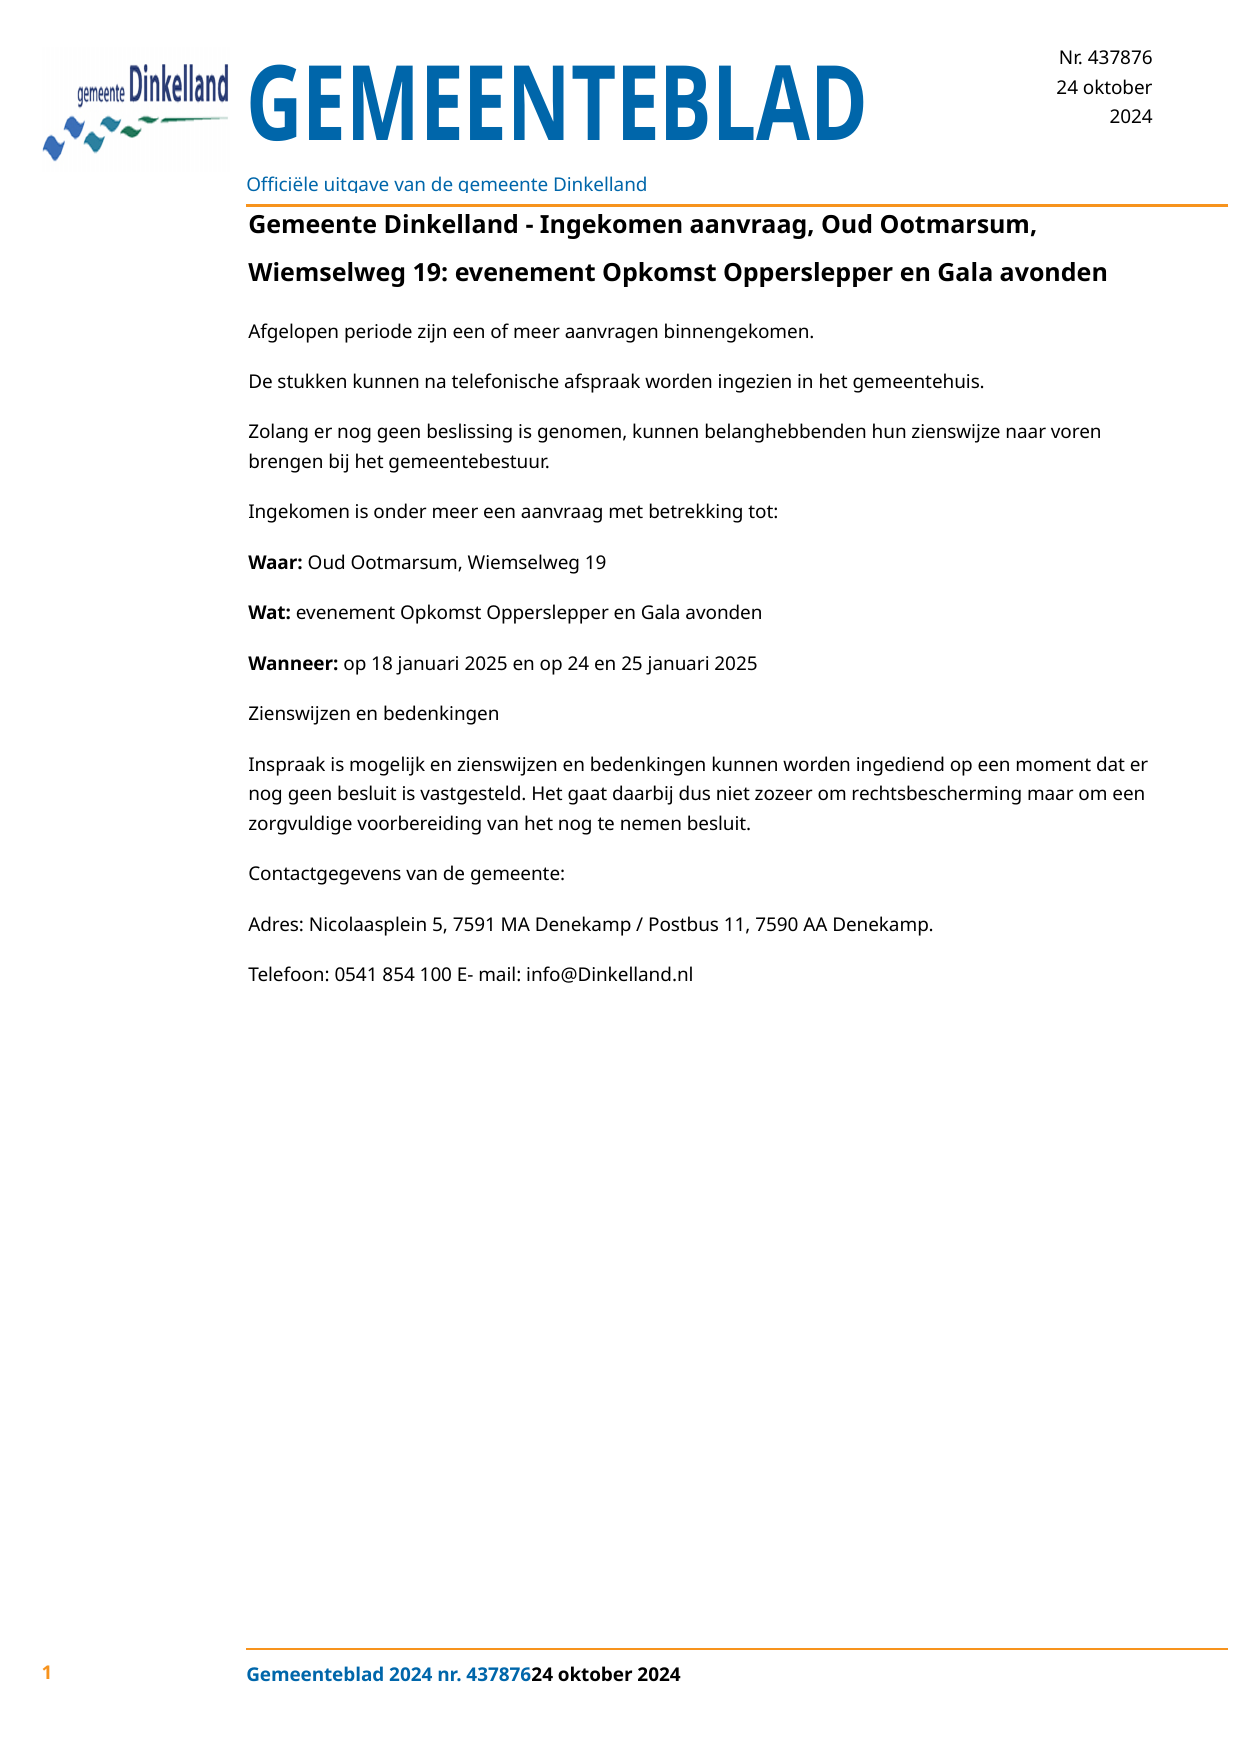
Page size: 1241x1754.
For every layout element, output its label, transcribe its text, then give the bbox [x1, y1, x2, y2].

text Zienswijzen en bedenkingen [248, 700, 1152, 726]
text Contactgegevens van de gemeente: [248, 860, 1152, 886]
text De stukken kunnen na telefonische afspraak worden ingezien in het gemeentehuis. [248, 368, 1152, 394]
text Telefoon: 0541 854 100 E- mail: info@Dinkelland.nl [248, 961, 1152, 987]
text Gemeente Dinkelland - Ingekomen aanvraag, Oud Ootmarsum, Wiemselweg 19: evenement Opkomst Opperslepper en Gala avonden [248, 207, 1152, 288]
text Wanneer: op 18 januari 2025 en op 24 en 25 januari 2025 [248, 650, 1152, 676]
text Waar: Oud Ootmarsum, Wiemselweg 19 [248, 549, 1152, 575]
text Wat: evenement Opkomst Opperslepper en Gala avonden [248, 599, 1152, 625]
text Adres: Nicolaasplein 5, 7591 MA Denekamp / Postbus 11, 7590 AA Denekamp. [248, 911, 1152, 937]
text Ingekomen is onder meer een aanvraag met betrekking tot: [248, 499, 1152, 524]
text Inspraak is mogelijk en zienswijzen en bedenkingen kunnen worden ingediend op een moment dat er nog geen besluit is vastgesteld. Het gaat daarbij dus niet zozeer om rechtsbescherming maar om een zorgvuldige voorbereiding van het nog te nemen besluit. [248, 751, 1152, 836]
text Afgelopen periode zijn een of meer aanvragen binnengekomen. [248, 318, 1152, 344]
picture [41, 47, 231, 172]
text Zolang er nog geen beslissing is genomen, kunnen belanghebbenden hun zienswijze naar voren brengen bij het gemeentebestuur. [248, 419, 1152, 474]
